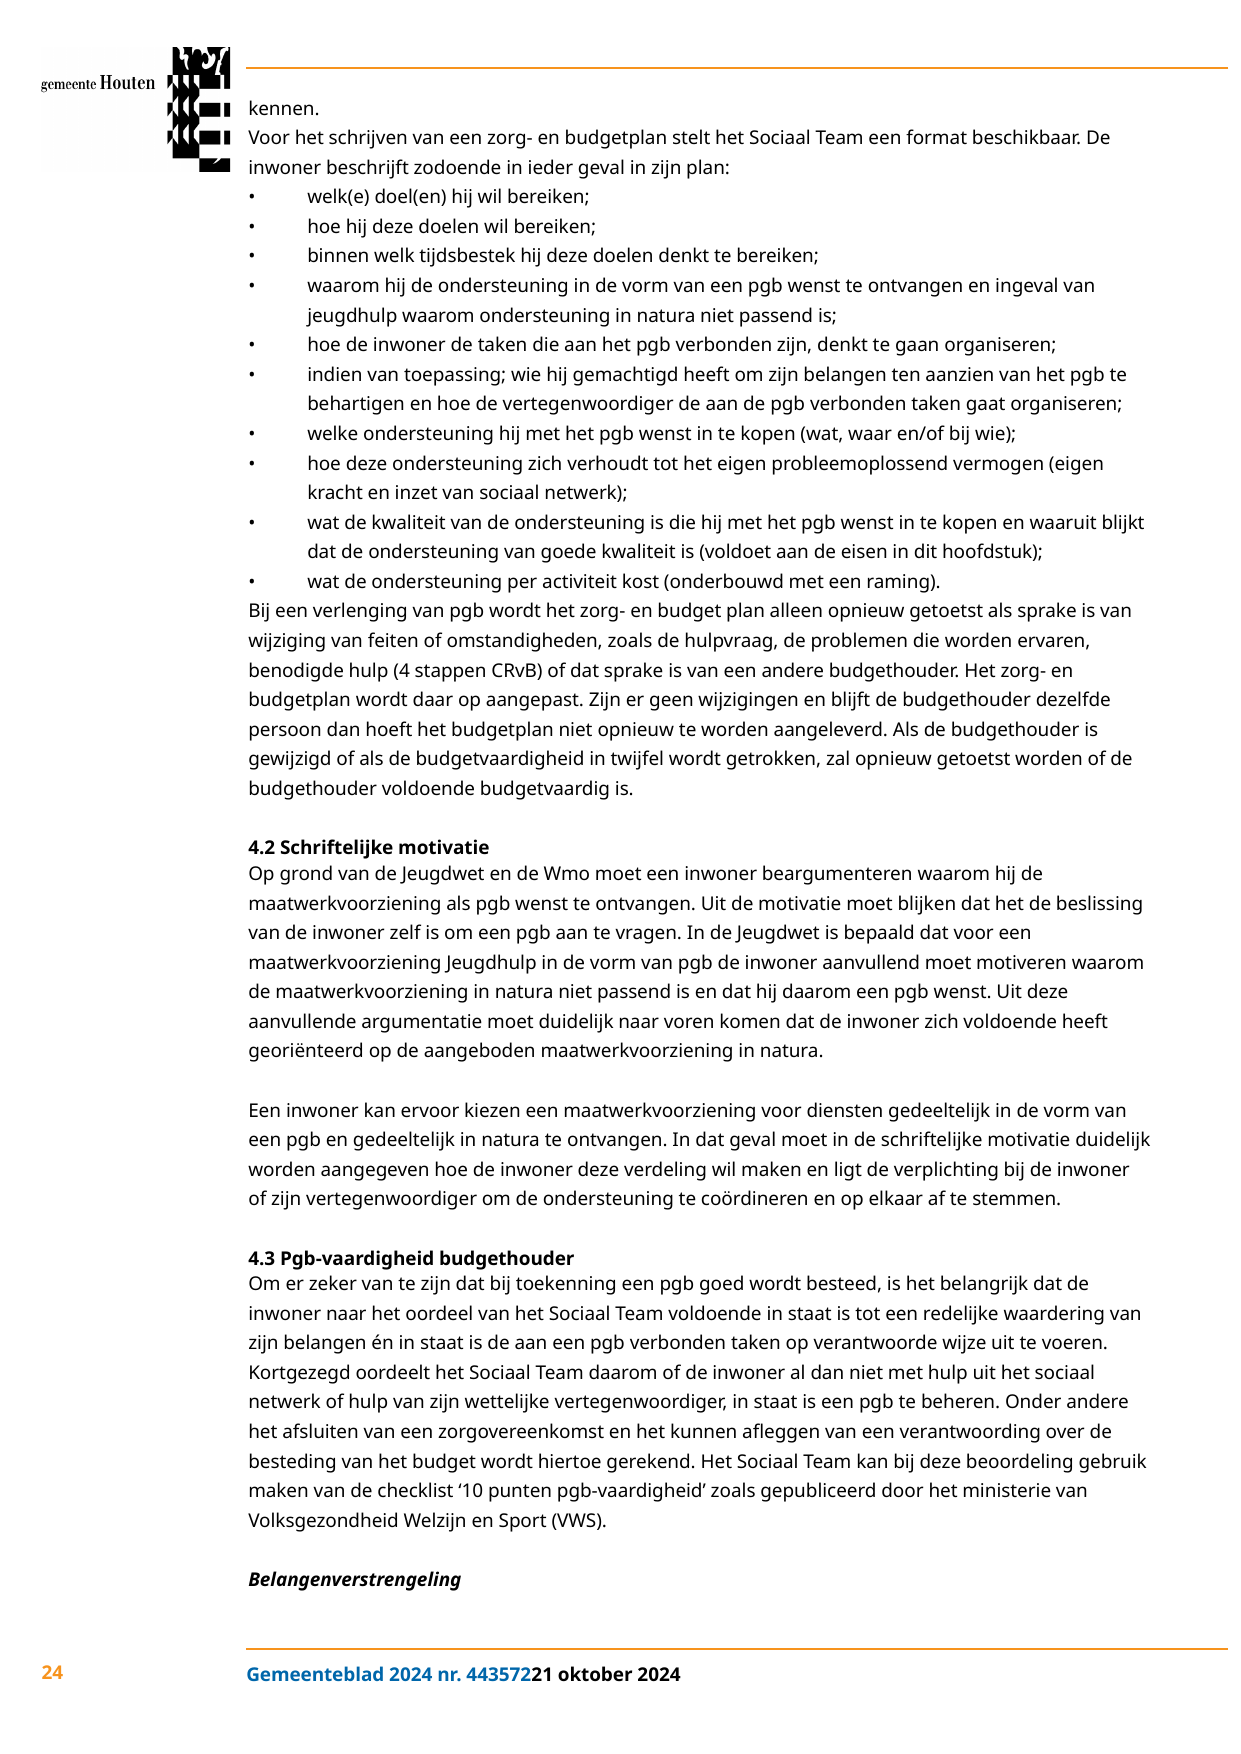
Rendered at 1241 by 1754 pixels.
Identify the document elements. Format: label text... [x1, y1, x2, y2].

text Een inwoner kan ervoor kiezen een maatwerkvoorziening voor diensten gedeeltelijk in de vorm van een pgb en gedeeltelijk in natura te ontvangen. In dat geval moet in de schriftelijke motivatie duidelijk worden aangegeven hoe de inwoner deze verdeling wil maken en ligt de verplichting bij de inwoner of zijn vertegenwoordiger om de ondersteuning te coördineren en op elkaar af te stemmen. [248, 1097, 1152, 1211]
text 4.2 Schriftelijke motivatie [248, 834, 1152, 860]
list wat de kwaliteit van de ondersteuning is die hij met het pgb wenst in te kopen en waaruit blijkt dat de ondersteuning van goede kwaliteit is (voldoet aan de eisen in dit hoofdstuk); [248, 509, 1152, 564]
list binnen welk tijdsbestek hij deze doelen denkt te bereiken; [248, 243, 1152, 268]
text kennen. [248, 95, 1152, 121]
list indien van toepassing; wie hij gemachtigd heeft om zijn belangen ten aanzien van het pgb te behartigen en hoe de vertegenwoordiger de aan de pgb verbonden taken gaat organiseren; [248, 361, 1152, 416]
text 4.3 Pgb-vaardigheid budgethouder [248, 1245, 1152, 1270]
picture [41, 47, 231, 172]
list waarom hij de ondersteuning in de vorm van een pgb wenst te ontvangen en ingeval van jeugdhulp waarom ondersteuning in natura niet passend is; [248, 272, 1152, 328]
text Op grond van de Jeugdwet en de Wmo moet een inwoner beargumenteren waarom hij de maatwerkvoorziening als pgb wenst te ontvangen. Uit de motivatie moet blijken dat het de beslissing van de inwoner zelf is om een pgb aan te vragen. In de Jeugdwet is bepaald dat voor een maatwerkvoorziening Jeugdhulp in de vorm van pgb de inwoner aanvullend moet motiveren waarom de maatwerkvoorziening in natura niet passend is en dat hij daarom een pgb wenst. Uit deze aanvullende argumentatie moet duidelijk naar voren komen dat de inwoner zich voldoende heeft georiënteerd op de aangeboden maatwerkvoorziening in natura. [248, 860, 1152, 1063]
list welk(e) doel(en) hij wil bereiken; [248, 183, 1152, 209]
list hoe hij deze doelen wil bereiken; [248, 213, 1152, 239]
text Om er zeker van te zijn dat bij toekenning een pgb goed wordt besteed, is het belangrijk dat de inwoner naar het oordeel van het Sociaal Team voldoende in staat is tot een redelijke waardering van zijn belangen én in staat is de aan een pgb verbonden taken op verantwoorde wijze uit te voeren. Kortgezegd oordeelt het Sociaal Team daarom of de inwoner al dan niet met hulp uit het sociaal netwerk of hulp van zijn wettelijke vertegenwoordiger, in staat is een pgb te beheren. Onder andere het afsluiten van een zorgovereenkomst en het kunnen afleggen van een verantwoording over de besteding van het budget wordt hiertoe gerekend. Het Sociaal Team kan bij deze beoordeling gebruik maken van de checklist ‘10 punten pgb-vaardigheid’ zoals gepubliceerd door het ministerie van Volksgezondheid Welzijn en Sport (VWS). [248, 1270, 1152, 1533]
text Bij een verlenging van pgb wordt het zorg- en budget plan alleen opnieuw getoetst als sprake is van wijziging van feiten of omstandigheden, zoals de hulpvraag, de problemen die worden ervaren, benodigde hulp (4 stappen CRvB) of dat sprake is van een andere budgethouder. Het zorg- en budgetplan wordt daar op aangepast. Zijn er geen wijzigingen en blijft de budgethouder dezelfde persoon dan hoeft het budgetplan niet opnieuw te worden aangeleverd. Als de budgethouder is gewijzigd of als de budgetvaardigheid in twijfel wordt getrokken, zal opnieuw getoetst worden of de budgethouder voldoende budgetvaardig is. [248, 598, 1152, 801]
list hoe deze ondersteuning zich verhoudt tot het eigen probleemoplossend vermogen (eigen kracht en inzet van sociaal netwerk); [248, 450, 1152, 505]
list hoe de inwoner de taken die aan het pgb verbonden zijn, denkt te gaan organiseren; [248, 331, 1152, 357]
list welke ondersteuning hij met het pgb wenst in te kopen (wat, waar en/of bij wie); [248, 420, 1152, 446]
list wat de ondersteuning per activiteit kost (onderbouwd met een raming). [248, 568, 1152, 594]
text Voor het schrijven van een zorg- en budgetplan stelt het Sociaal Team een format beschikbaar. De inwoner beschrijft zodoende in ieder geval in zijn plan: [248, 124, 1152, 180]
text Belangenverstrengeling [248, 1566, 1152, 1592]
